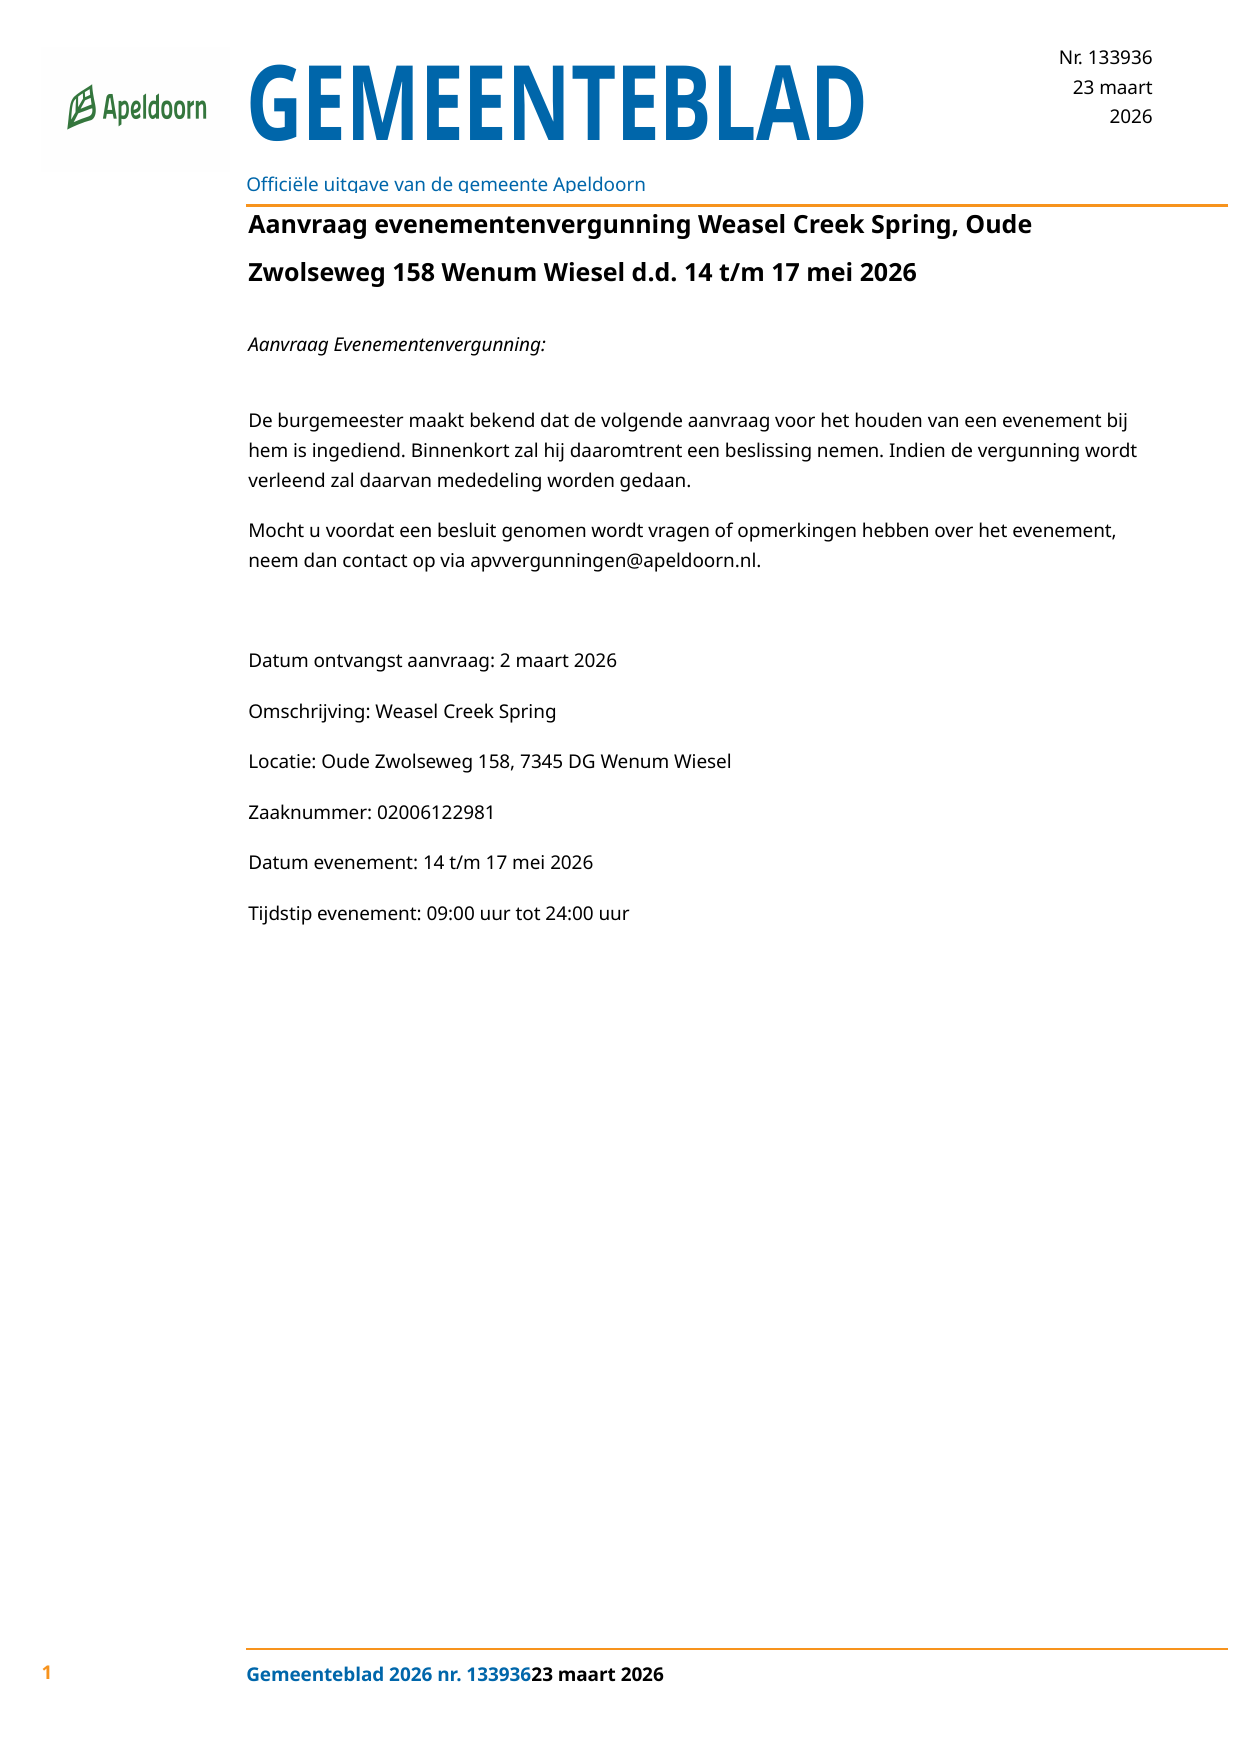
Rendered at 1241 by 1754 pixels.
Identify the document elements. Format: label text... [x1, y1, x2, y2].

text Aanvraag evenementenvergunning Weasel Creek Spring, Oude Zwolseweg 158 Wenum Wiesel d.d. 14 t/m 17 mei 2026 [248, 207, 1152, 288]
text Tijdstip evenement: 09:00 uur tot 24:00 uur [248, 900, 1152, 925]
text Mocht u voordat een besluit genomen wordt vragen of opmerkingen hebben over het evenement, neem dan contact op via apvvergunningen@apeldoorn.nl. [248, 517, 1152, 572]
text Aanvraag Evenementenvergunning: [248, 331, 1152, 357]
text Datum evenement: 14 t/m 17 mei 2026 [248, 849, 1152, 875]
text Datum ontvangst aanvraag: 2 maart 2026 [248, 648, 1152, 673]
picture [41, 47, 231, 172]
text Zaaknummer: 02006122981 [248, 799, 1152, 824]
text Locatie: Oude Zwolseweg 158, 7345 DG Wenum Wiesel [248, 748, 1152, 774]
text Omschrijving: Weasel Creek Spring [248, 698, 1152, 724]
text De burgemeester maakt bekend dat de volgende aanvraag voor het houden van een evenement bij hem is ingediend. Binnenkort zal hij daaromtrent een beslissing nemen. Indien de vergunning wordt verleend zal daarvan mededeling worden gedaan. [248, 408, 1152, 492]
